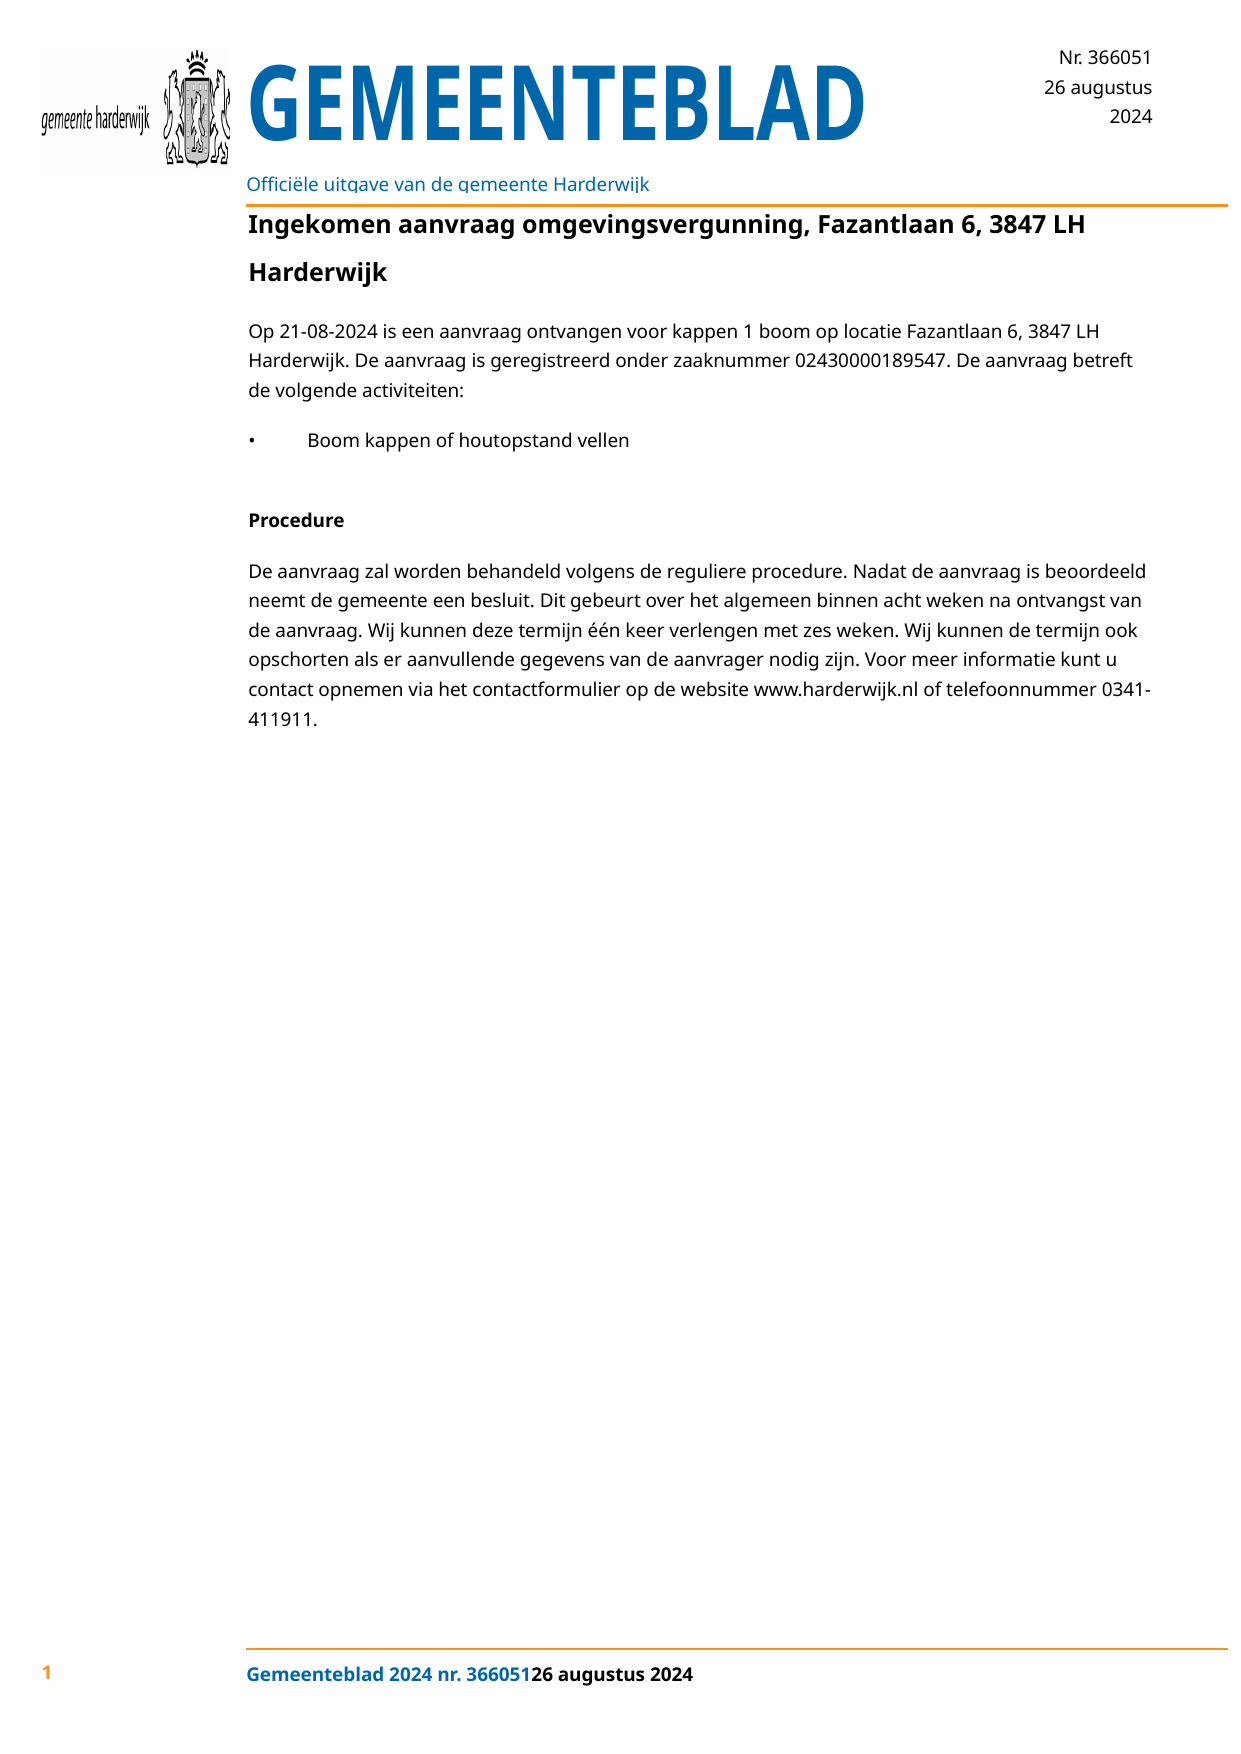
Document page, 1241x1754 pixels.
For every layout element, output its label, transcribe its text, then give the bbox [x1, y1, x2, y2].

text Ingekomen aanvraag omgevingsvergunning, Fazantlaan 6, 3847 LH Harderwijk [248, 207, 1152, 288]
picture [41, 47, 231, 172]
text Procedure [248, 507, 1152, 533]
text De aanvraag zal worden behandeld volgens de reguliere procedure. Nadat de aanvraag is beoordeeld neemt de gemeente een besluit. Dit gebeurt over het algemeen binnen acht weken na ontvangst van de aanvraag. Wij kunnen deze termijn één keer verlengen met zes weken. Wij kunnen de termijn ook opschorten als er aanvullende gegevens van de aanvrager nodig zijn. Voor meer informatie kunt u contact opnemen via het contactformulier op de website www.harderwijk.nl of telefoonnummer 0341-411911. [248, 558, 1152, 732]
text Op 21-08-2024 is een aanvraag ontvangen voor kappen 1 boom op locatie Fazantlaan 6, 3847 LH Harderwijk. De aanvraag is geregistreerd onder zaaknummer 02430000189547. De aanvraag betreft de volgende activiteiten: [248, 318, 1152, 403]
list Boom kappen of houtopstand vellen [248, 427, 1152, 453]
